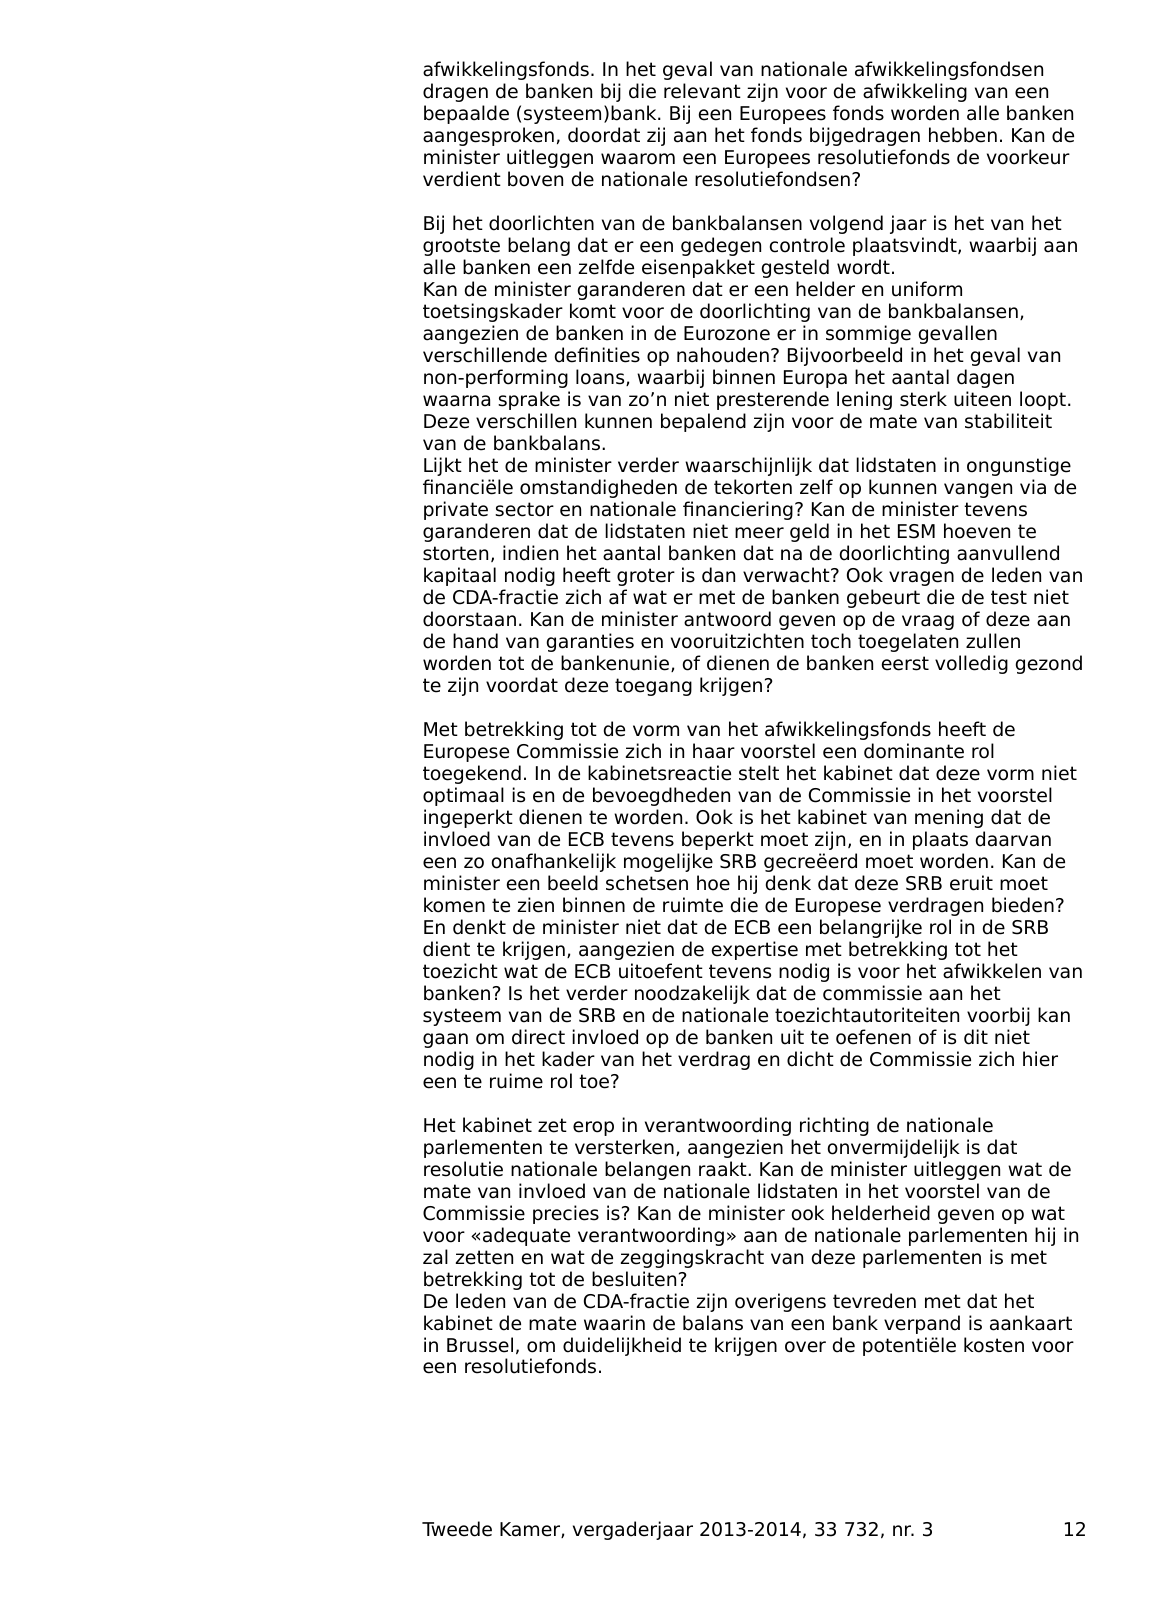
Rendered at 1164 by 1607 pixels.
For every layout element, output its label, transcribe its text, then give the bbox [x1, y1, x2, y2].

text De leden van de CDA-fractie zijn overigens tevreden met dat het kabinet de mate waarin de balans van een bank verpand is aankaart in Brussel, om duidelijkheid te krijgen over de potentiële kosten voor een resolutiefonds. [422, 1291, 1087, 1378]
text afwikkelingsfonds. In het geval van nationale afwikkelingsfondsen dragen de banken bij die relevant zijn voor de afwikkeling van een bepaalde (systeem)bank. Bij een Europees fonds worden alle banken aangesproken, doordat zij aan het fonds bijgedragen hebben. Kan de minister uitleggen waarom een Europees resolutiefonds de voorkeur verdient boven de nationale resolutiefondsen? [422, 59, 1087, 191]
text Het kabinet zet erop in verantwoording richting de nationale parlementen te versterken, aangezien het onvermijdelijk is dat resolutie nationale belangen raakt. Kan de minister uitleggen wat de mate van invloed van de nationale lidstaten in het voorstel van de Commissie precies is? Kan de minister ook helderheid geven op wat voor «adequate verantwoording» aan de nationale parlementen hij in zal zetten en wat de zeggingskracht van deze parlementen is met betrekking tot de besluiten? [422, 1115, 1087, 1291]
text Bij het doorlichten van de bankbalansen volgend jaar is het van het grootste belang dat er een gedegen controle plaatsvindt, waarbij aan alle banken een zelfde eisenpakket gesteld wordt. [422, 213, 1087, 279]
text Lijkt het de minister verder waarschijnlijk dat lidstaten in ongunstige financiële omstandigheden de tekorten zelf op kunnen vangen via de private sector en nationale financiering? Kan de minister tevens garanderen dat de lidstaten niet meer geld in het ESM hoeven te storten, indien het aantal banken dat na de doorlichting aanvullend kapitaal nodig heeft groter is dan verwacht? Ook vragen de leden van de CDA-fractie zich af wat er met de banken gebeurt die de test niet doorstaan. Kan de minister antwoord geven op de vraag of deze aan de hand van garanties en vooruitzichten toch toegelaten zullen worden tot de bankenunie, of dienen de banken eerst volledig gezond te zijn voordat deze toegang krijgen? [422, 455, 1087, 697]
text Met betrekking tot de vorm van het afwikkelingsfonds heeft de Europese Commissie zich in haar voorstel een dominante rol toegekend. In de kabinetsreactie stelt het kabinet dat deze vorm niet optimaal is en de bevoegdheden van de Commissie in het voorstel ingeperkt dienen te worden. Ook is het kabinet van mening dat de invloed van de ECB tevens beperkt moet zijn, en in plaats daarvan een zo onafhankelijk mogelijke SRB gecreëerd moet worden. Kan de minister een beeld schetsen hoe hij denk dat deze SRB eruit moet komen te zien binnen de ruimte die de Europese verdragen bieden? En denkt de minister niet dat de ECB een belangrijke rol in de SRB dient te krijgen, aangezien de expertise met betrekking tot het toezicht wat de ECB uitoefent tevens nodig is voor het afwikkelen van banken? Is het verder noodzakelijk dat de commissie aan het systeem van de SRB en de nationale toezichtautoriteiten voorbij kan gaan om direct invloed op de banken uit te oefenen of is dit niet nodig in het kader van het verdrag en dicht de Commissie zich hier een te ruime rol toe? [422, 719, 1087, 1092]
text Kan de minister garanderen dat er een helder en uniform toetsingskader komt voor de doorlichting van de bankbalansen, aangezien de banken in de Eurozone er in sommige gevallen verschillende definities op nahouden? Bijvoorbeeld in het geval van non-performing loans, waarbij binnen Europa het aantal dagen waarna sprake is van zo’n niet presterende lening sterk uiteen loopt. Deze verschillen kunnen bepalend zijn voor de mate van stabiliteit van de bankbalans. [422, 279, 1087, 455]
